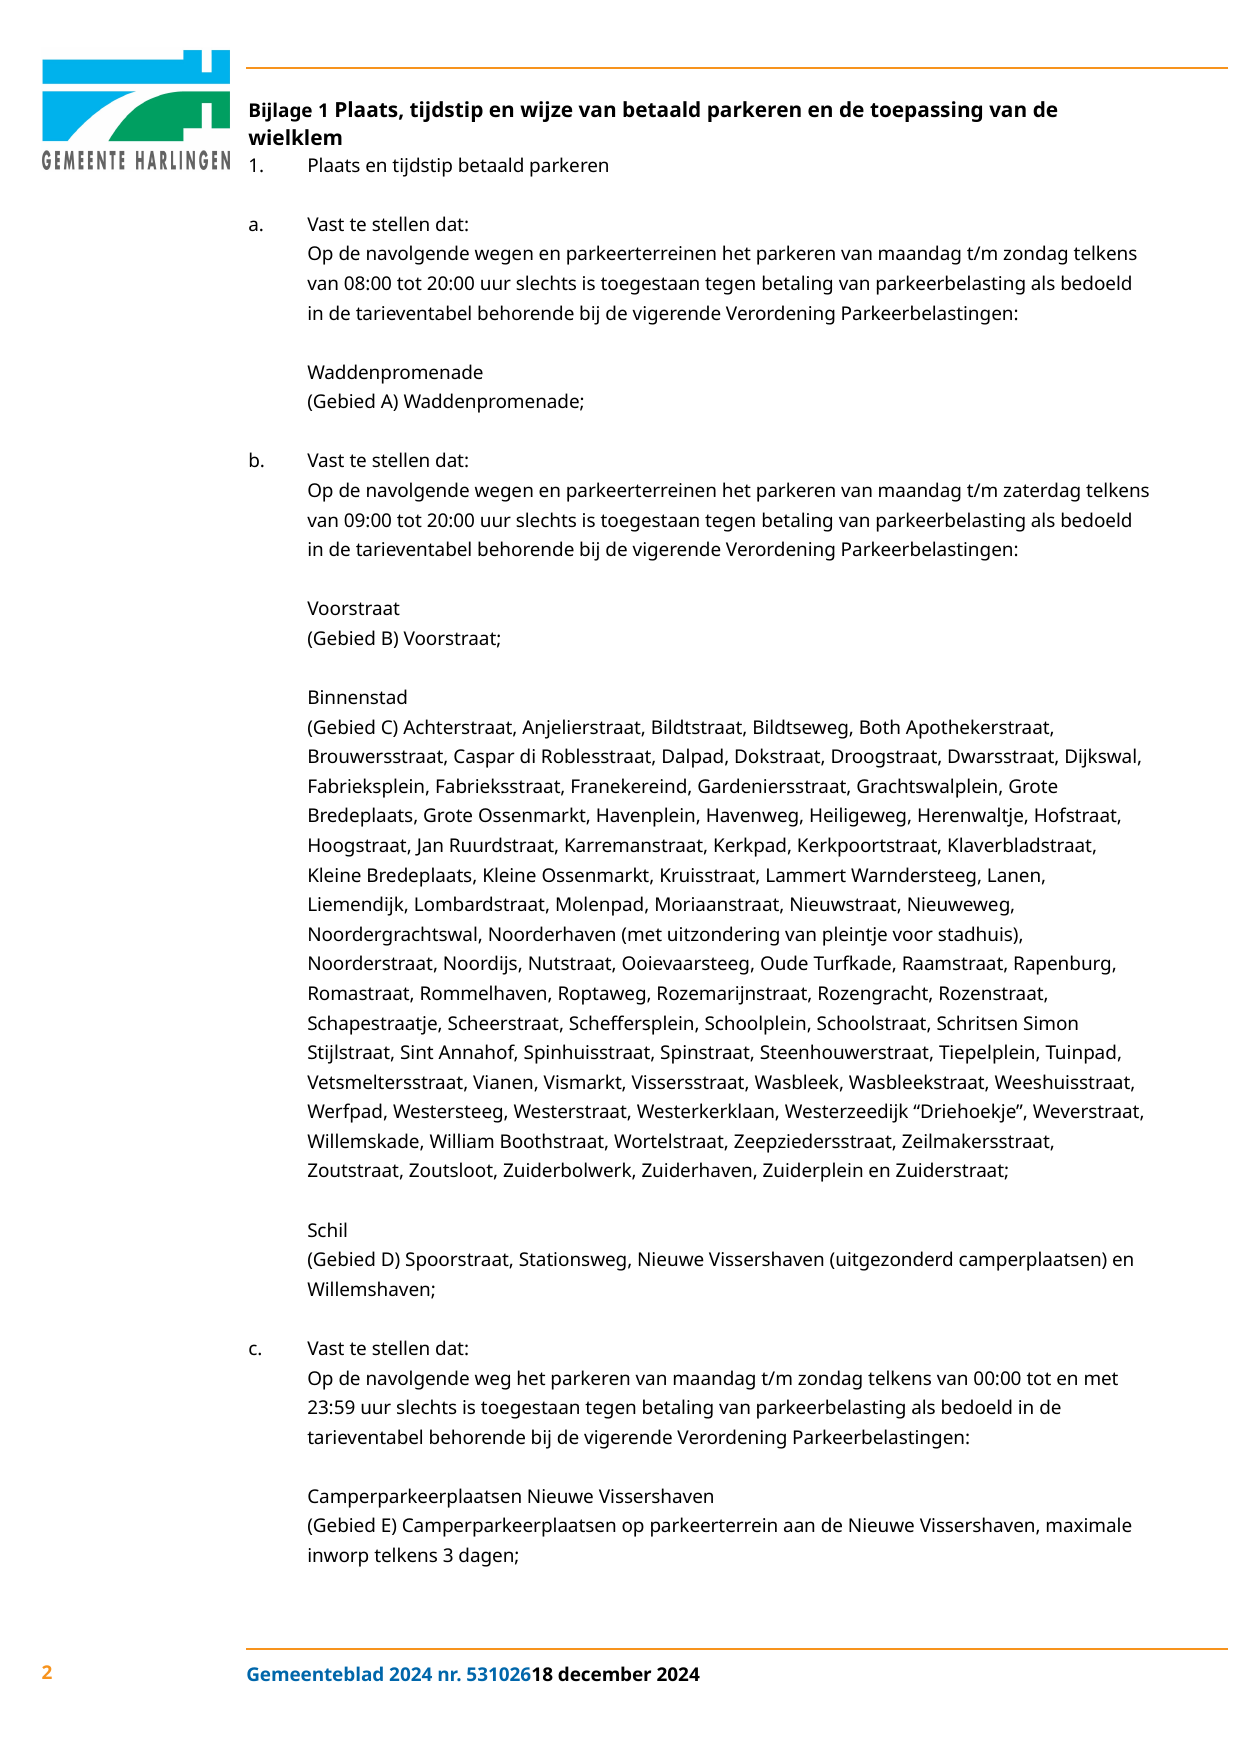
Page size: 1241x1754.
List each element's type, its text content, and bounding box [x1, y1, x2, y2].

list Vast te stellen dat: [248, 211, 1152, 237]
list (Gebied E) Camperparkeerplaatsen op parkeerterrein aan de Nieuwe Vissershaven, maximale inworp telkens 3 dagen; [248, 1513, 1152, 1568]
list Waddenpromenade [248, 359, 1152, 384]
list (Gebied B) Voorstraat; [248, 625, 1152, 651]
list Schil [248, 1217, 1152, 1242]
list (Gebied A) Waddenpromenade; [248, 388, 1152, 414]
picture [41, 47, 231, 172]
list Plaats en tijdstip betaald parkeren [248, 152, 1152, 177]
list Op de navolgende wegen en parkeerterreinen het parkeren van maandag t/m zondag telkens van 08:00 tot 20:00 uur slechts is toegestaan tegen betaling van parkeerbelasting als bedoeld in de tarieventabel behorende bij de vigerende Verordening Parkeerbelastingen: [248, 241, 1152, 325]
list Op de navolgende weg het parkeren van maandag t/m zondag telkens van 00:00 tot en met 23:59 uur slechts is toegestaan tegen betaling van parkeerbelasting als bedoeld in de tarieventabel behorende bij de vigerende Verordening Parkeerbelastingen: [248, 1365, 1152, 1449]
list Voorstraat [248, 596, 1152, 621]
list Binnenstad [248, 684, 1152, 710]
list Camperparkeerplaatsen Nieuwe Vissershaven [248, 1483, 1152, 1509]
list (Gebied D) Spoorstraat, Stationsweg, Nieuwe Vissershaven (uitgezonderd camperplaatsen) en Willemshaven; [248, 1246, 1152, 1302]
list (Gebied C) Achterstraat, Anjelierstraat, Bildtstraat, Bildtseweg, Both Apothekerstraat, Brouwersstraat, Caspar di Roblesstraat, Dalpad, Dokstraat, Droogstraat, Dwarsstraat, Dijkswal, Fabrieksplein, Fabrieksstraat, Franekereind, Gardeniersstraat, Grachtswalplein, Grote Bredeplaats, Grote Ossenmarkt, Havenplein, Havenweg, Heiligeweg, Herenwaltje, Hofstraat, Hoogstraat, Jan Ruurdstraat, Karremanstraat, Kerkpad, Kerkpoortstraat, Klaverbladstraat, Kleine Bredeplaats, Kleine Ossenmarkt, Kruisstraat, Lammert Warndersteeg, Lanen, Liemendijk, Lombardstraat, Molenpad, Moriaanstraat, Nieuwstraat, Nieuweweg, Noordergrachtswal, Noorderhaven (met uitzondering van pleintje voor stadhuis), Noorderstraat, Noordijs, Nutstraat, Ooievaarsteeg, Oude Turfkade, Raamstraat, Rapenburg, Romastraat, Rommelhaven, Roptaweg, Rozemarijnstraat, Rozengracht, Rozenstraat, Schapestraatje, Scheerstraat, Scheffersplein, Schoolplein, Schoolstraat, Schritsen Simon Stijlstraat, Sint Annahof, Spinhuisstraat, Spinstraat, Steenhouwerstraat, Tiepelplein, Tuinpad, Vetsmeltersstraat, Vianen, Vismarkt, Vissersstraat, Wasbleek, Wasbleekstraat, Weeshuisstraat, Werfpad, Westersteeg, Westerstraat, Westerkerklaan, Westerzeedijk “Driehoekje”, Weverstraat, Willemskade, William Boothstraat, Wortelstraat, Zeepziedersstraat, Zeilmakersstraat, Zoutstraat, Zoutsloot, Zuiderbolwerk, Zuiderhaven, Zuiderplein en Zuiderstraat; [248, 714, 1152, 1183]
text Bijlage 1 Plaats, tijdstip en wijze van betaald parkeren en de toepassing van de wielklem [248, 95, 1152, 152]
list Vast te stellen dat: [248, 448, 1152, 473]
list Op de navolgende wegen en parkeerterreinen het parkeren van maandag t/m zaterdag telkens van 09:00 tot 20:00 uur slechts is toegestaan tegen betaling van parkeerbelasting als bedoeld in de tarieventabel behorende bij de vigerende Verordening Parkeerbelastingen: [248, 477, 1152, 562]
list Vast te stellen dat: [248, 1335, 1152, 1361]
